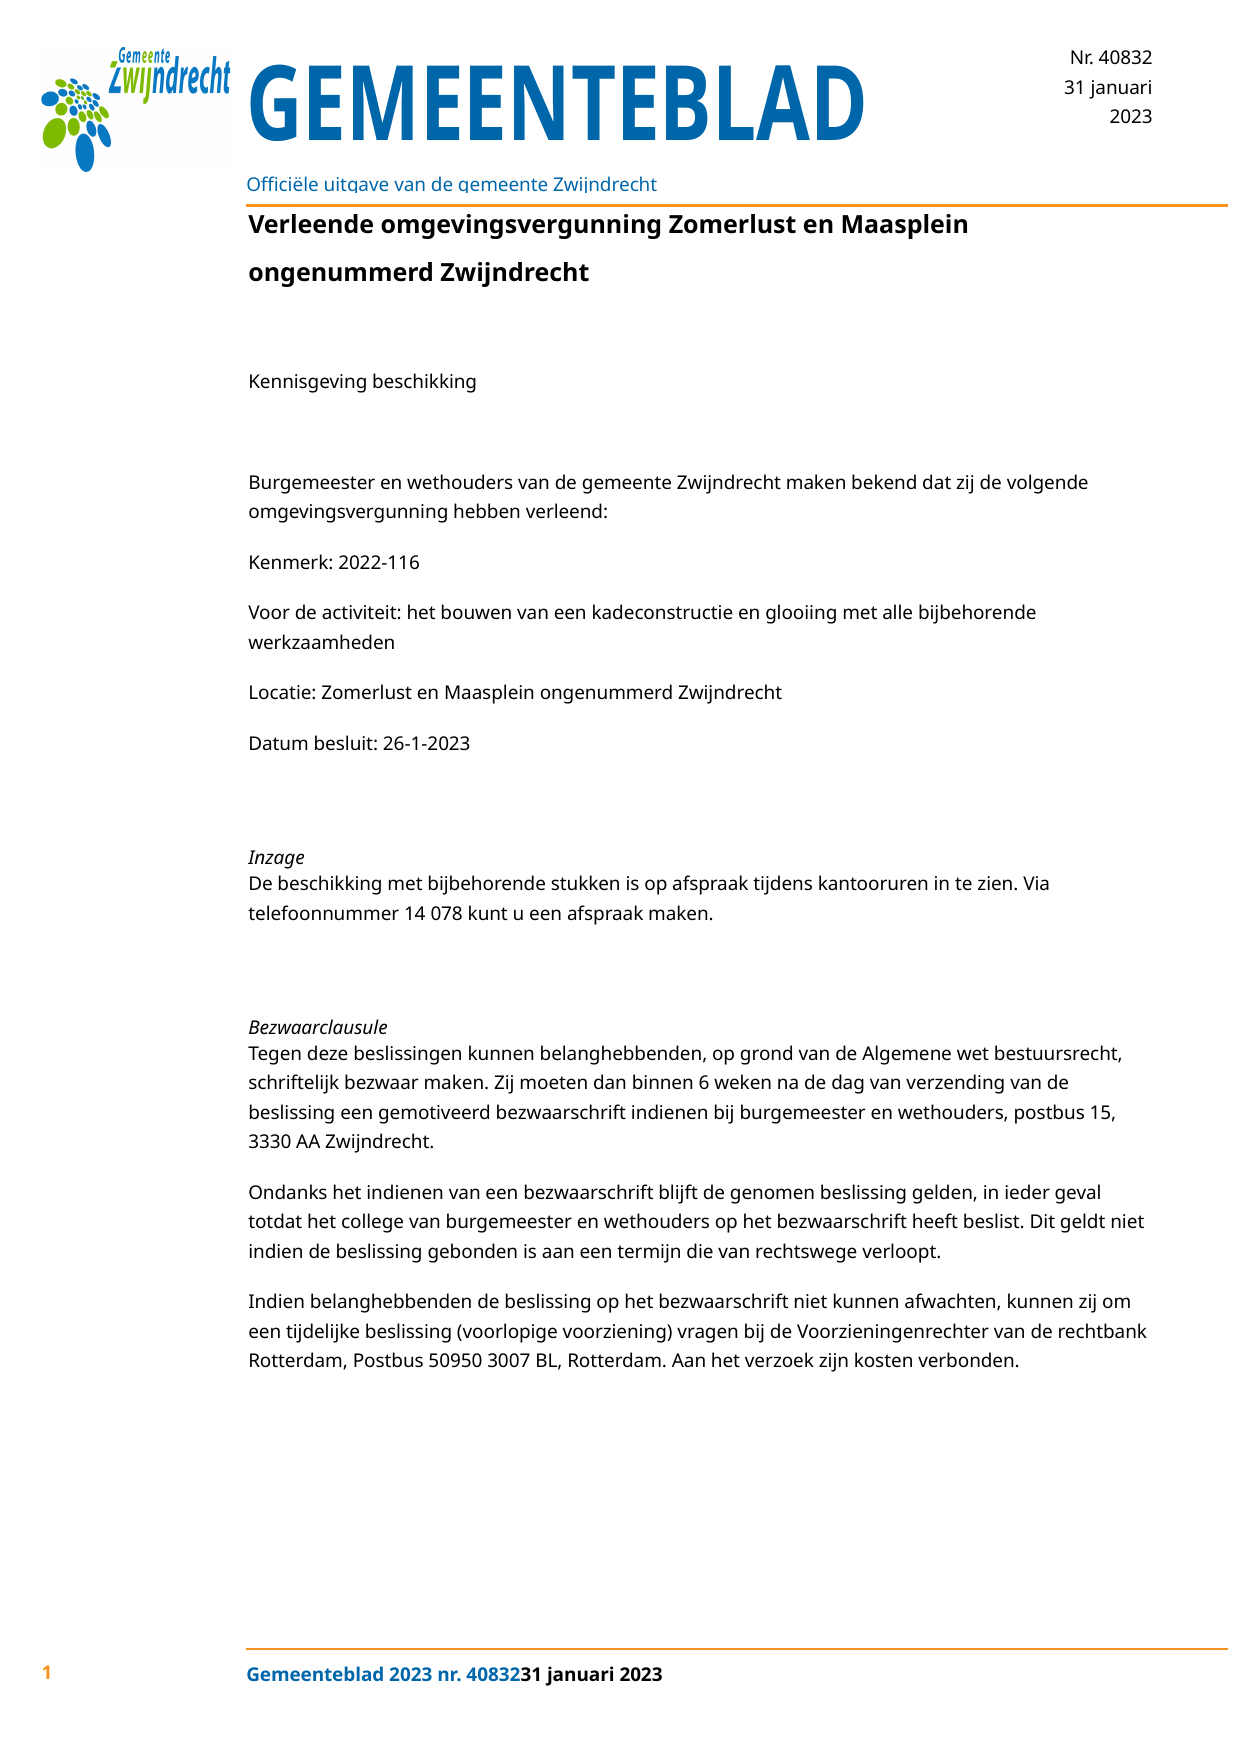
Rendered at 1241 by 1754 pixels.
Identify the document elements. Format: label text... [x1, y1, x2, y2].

text Inzage [248, 844, 1152, 870]
picture [41, 47, 231, 172]
text Kenmerk: 2022-116 [248, 549, 1152, 575]
text Burgemeester en wethouders van de gemeente Zwijndrecht maken bekend dat zij de volgende omgevingsvergunning hebben verleend: [248, 469, 1152, 524]
text De beschikking met bijbehorende stukken is op afspraak tijdens kantooruren in te zien. Via telefoonnummer 14 078 kunt u een afspraak maken. [248, 870, 1152, 925]
text Verleende omgevingsvergunning Zomerlust en Maasplein ongenummerd Zwijndrecht [248, 207, 1152, 288]
text Bezwaarclausule [248, 1014, 1152, 1040]
text Indien belanghebbenden de beslissing op het bezwaarschrift niet kunnen afwachten, kunnen zij om een tijdelijke beslissing (voorlopige voorziening) vragen bij de Voorzieningenrechter van de rechtbank Rotterdam, Postbus 50950 3007 BL, Rotterdam. Aan het verzoek zijn kosten verbonden. [248, 1288, 1152, 1373]
text Datum besluit: 26-1-2023 [248, 730, 1152, 756]
text Kennisgeving beschikking [248, 368, 1152, 394]
text Ondanks het indienen van een bezwaarschrift blijft de genomen beslissing gelden, in ieder geval totdat het college van burgemeester en wethouders op het bezwaarschrift heeft beslist. Dit geldt niet indien de beslissing gebonden is aan een termijn die van rechtswege verloopt. [248, 1179, 1152, 1264]
text Tegen deze beslissingen kunnen belanghebbenden, op grond van de Algemene wet bestuursrecht, schriftelijk bezwaar maken. Zij moeten dan binnen 6 weken na de dag van verzending van de beslissing een gemotiveerd bezwaarschrift indienen bij burgemeester en wethouders, postbus 15, 3330 AA Zwijndrecht. [248, 1040, 1152, 1154]
text Locatie: Zomerlust en Maasplein ongenummerd Zwijndrecht [248, 679, 1152, 705]
text Voor de activiteit: het bouwen van een kadeconstructie en glooiing met alle bijbehorende werkzaamheden [248, 599, 1152, 655]
